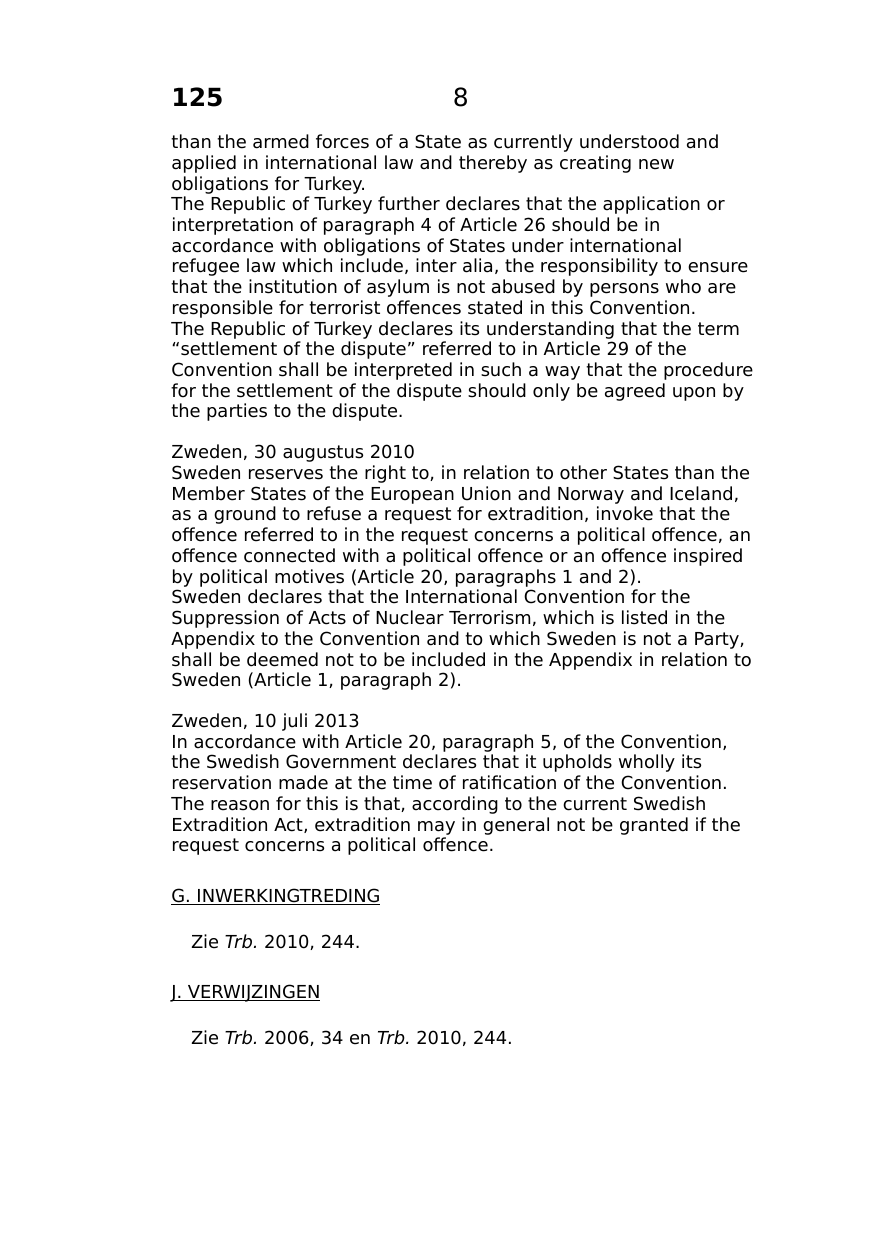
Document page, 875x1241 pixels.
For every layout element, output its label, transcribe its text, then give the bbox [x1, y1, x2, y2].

text Zweden, 30 augustus 2010 [171, 442, 756, 463]
subtitle J. VERWIJZINGEN [171, 982, 756, 1003]
text The Republic of Turkey declares its understanding that the term “settlement of the dispute” referred to in Article 29 of the Convention shall be interpreted in such a way that the procedure for the settlement of the dispute should only be agreed upon by the parties to the dispute. [171, 318, 756, 422]
text than the armed forces of a State as currently understood and applied in international law and thereby as creating new obligations for Turkey. [171, 132, 756, 194]
text Sweden reserves the right to, in relation to other States than the Member States of the European Union and Norway and Iceland, as a ground to refuse a request for extradition, invoke that the offence referred to in the request concerns a political offence, an offence connected with a political offence or an offence inspired by political motives (Article 20, paragraphs 1 and 2). [171, 463, 756, 587]
subtitle G. INWERKINGTREDING [171, 886, 756, 907]
text In accordance with Article 20, paragraph 5, of the Convention, the Swedish Government declares that it upholds wholly its reservation made at the time of ratification of the Convention. [171, 732, 756, 794]
text The Republic of Turkey further declares that the application or interpretation of paragraph 4 of Article 26 should be in accordance with obligations of States under international refugee law which include, inter alia, the responsibility to ensure that the institution of asylum is not abused by persons who are responsible for terrorist offences stated in this Convention. [171, 194, 756, 318]
text Zie Trb. 2010, 244. [171, 932, 756, 952]
text Zweden, 10 juli 2013 [171, 711, 756, 732]
text Zie Trb. 2006, 34 en Trb. 2010, 244. [171, 1028, 756, 1049]
text Sweden declares that the International Convention for the Suppression of Acts of Nuclear Terrorism, which is listed in the Appendix to the Convention and to which Sweden is not a Party, shall be deemed not to be included in the Appendix in relation to Sweden (Article 1, paragraph 2). [171, 587, 756, 691]
text The reason for this is that, according to the current Swedish Extradition Act, extradition may in general not be granted if the request concerns a political offence. [171, 794, 756, 856]
